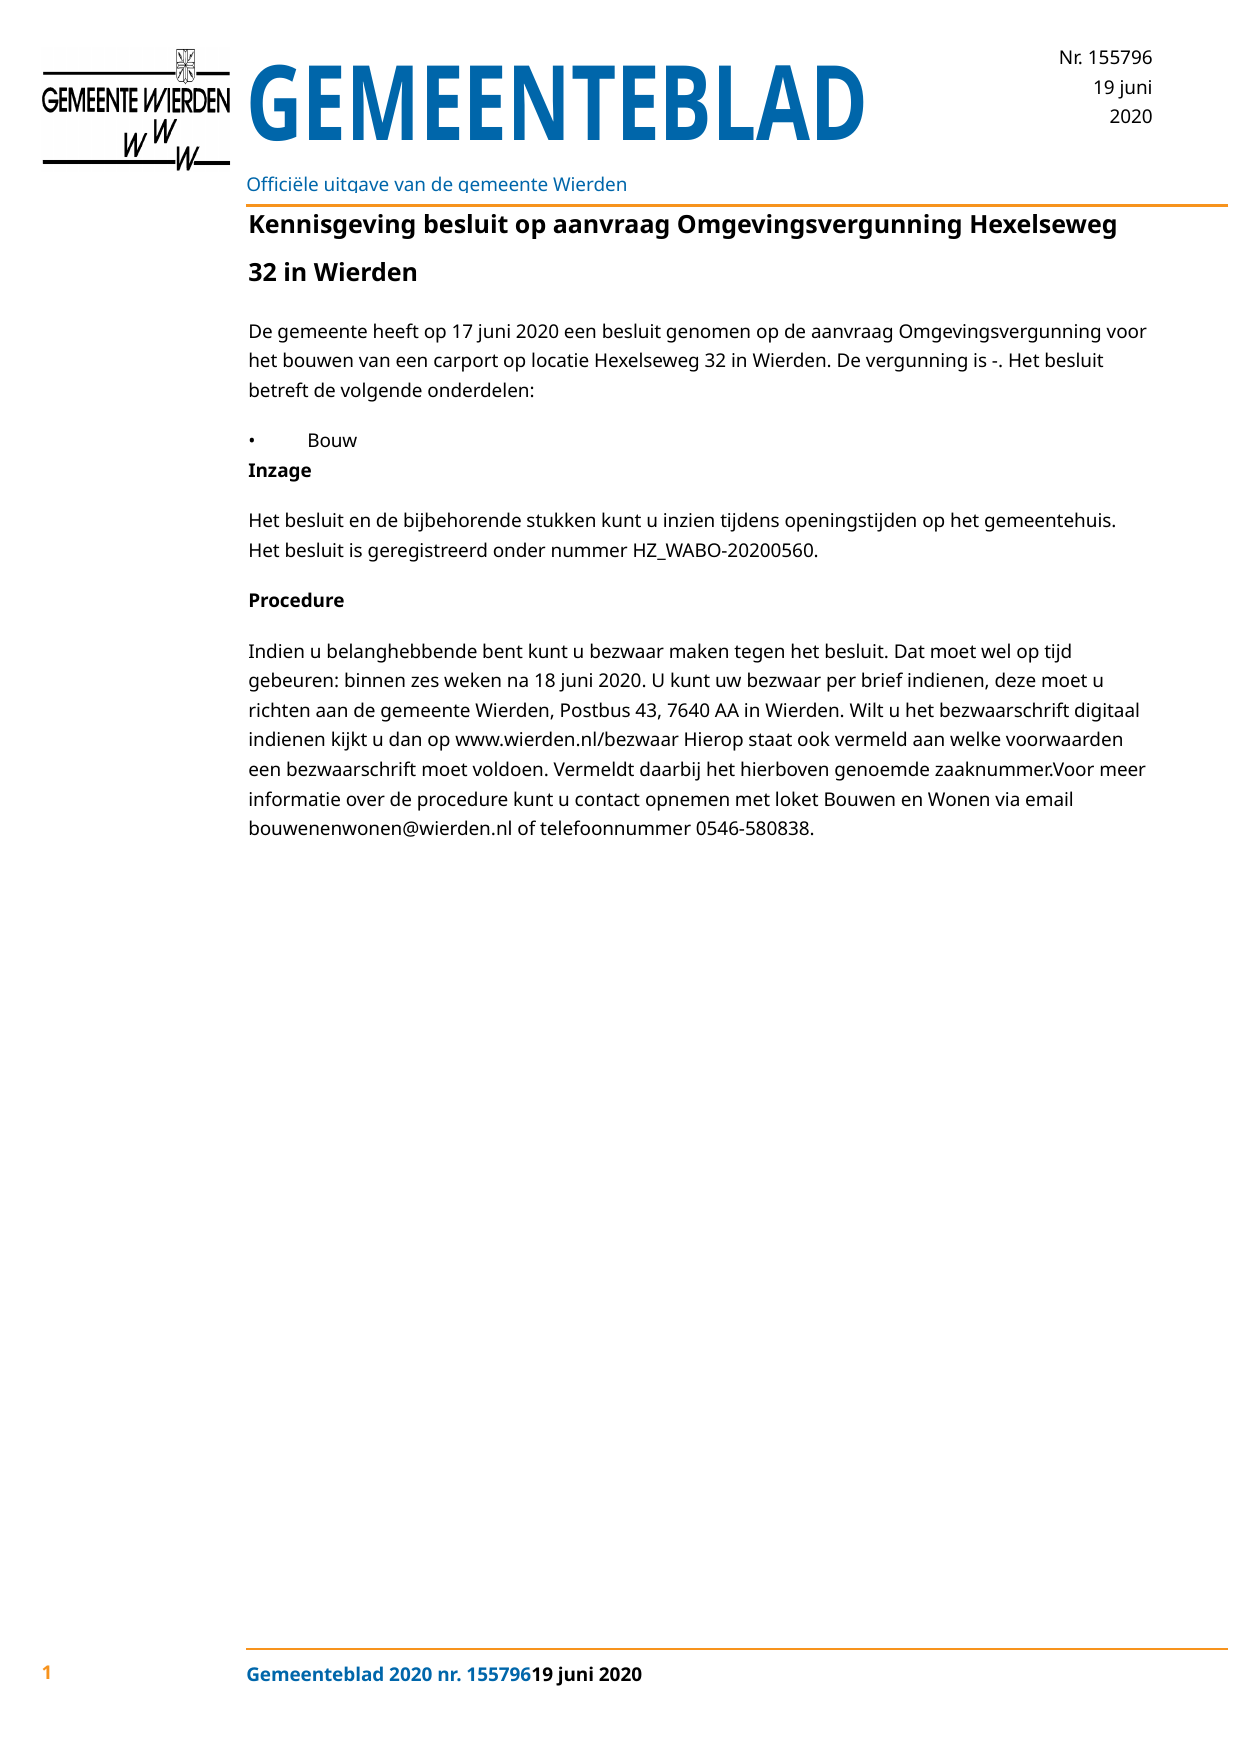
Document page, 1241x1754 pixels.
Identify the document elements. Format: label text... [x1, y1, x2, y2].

text De gemeente heeft op 17 juni 2020 een besluit genomen op de aanvraag Omgevingsvergunning voor het bouwen van een carport op locatie Hexelseweg 32 in Wierden. De vergunning is -. Het besluit betreft de volgende onderdelen: [248, 318, 1152, 403]
text Indien u belanghebbende bent kunt u bezwaar maken tegen het besluit. Dat moet wel op tijd gebeuren: binnen zes weken na 18 juni 2020. U kunt uw bezwaar per brief indienen, deze moet u richten aan de gemeente Wierden, Postbus 43, 7640 AA in Wierden. Wilt u het bezwaarschrift digitaal indienen kijkt u dan op www.wierden.nl/bezwaar Hierop staat ook vermeld aan welke voorwaarden een bezwaarschrift moet voldoen. Vermeldt daarbij het hierboven genoemde zaaknummer.Voor meer informatie over de procedure kunt u contact opnemen met loket Bouwen en Wonen via email bouwenenwonen@wierden.nl of telefoonnummer 0546-580838. [248, 638, 1152, 841]
picture [41, 47, 231, 172]
text Kennisgeving besluit op aanvraag Omgevingsvergunning Hexelseweg 32 in Wierden [248, 207, 1152, 288]
text Inzage [248, 457, 1152, 483]
list Bouw [248, 427, 1152, 453]
text Procedure [248, 587, 1152, 613]
text Het besluit en de bijbehorende stukken kunt u inzien tijdens openingstijden op het gemeentehuis. Het besluit is geregistreerd onder nummer HZ_WABO-20200560. [248, 507, 1152, 563]
